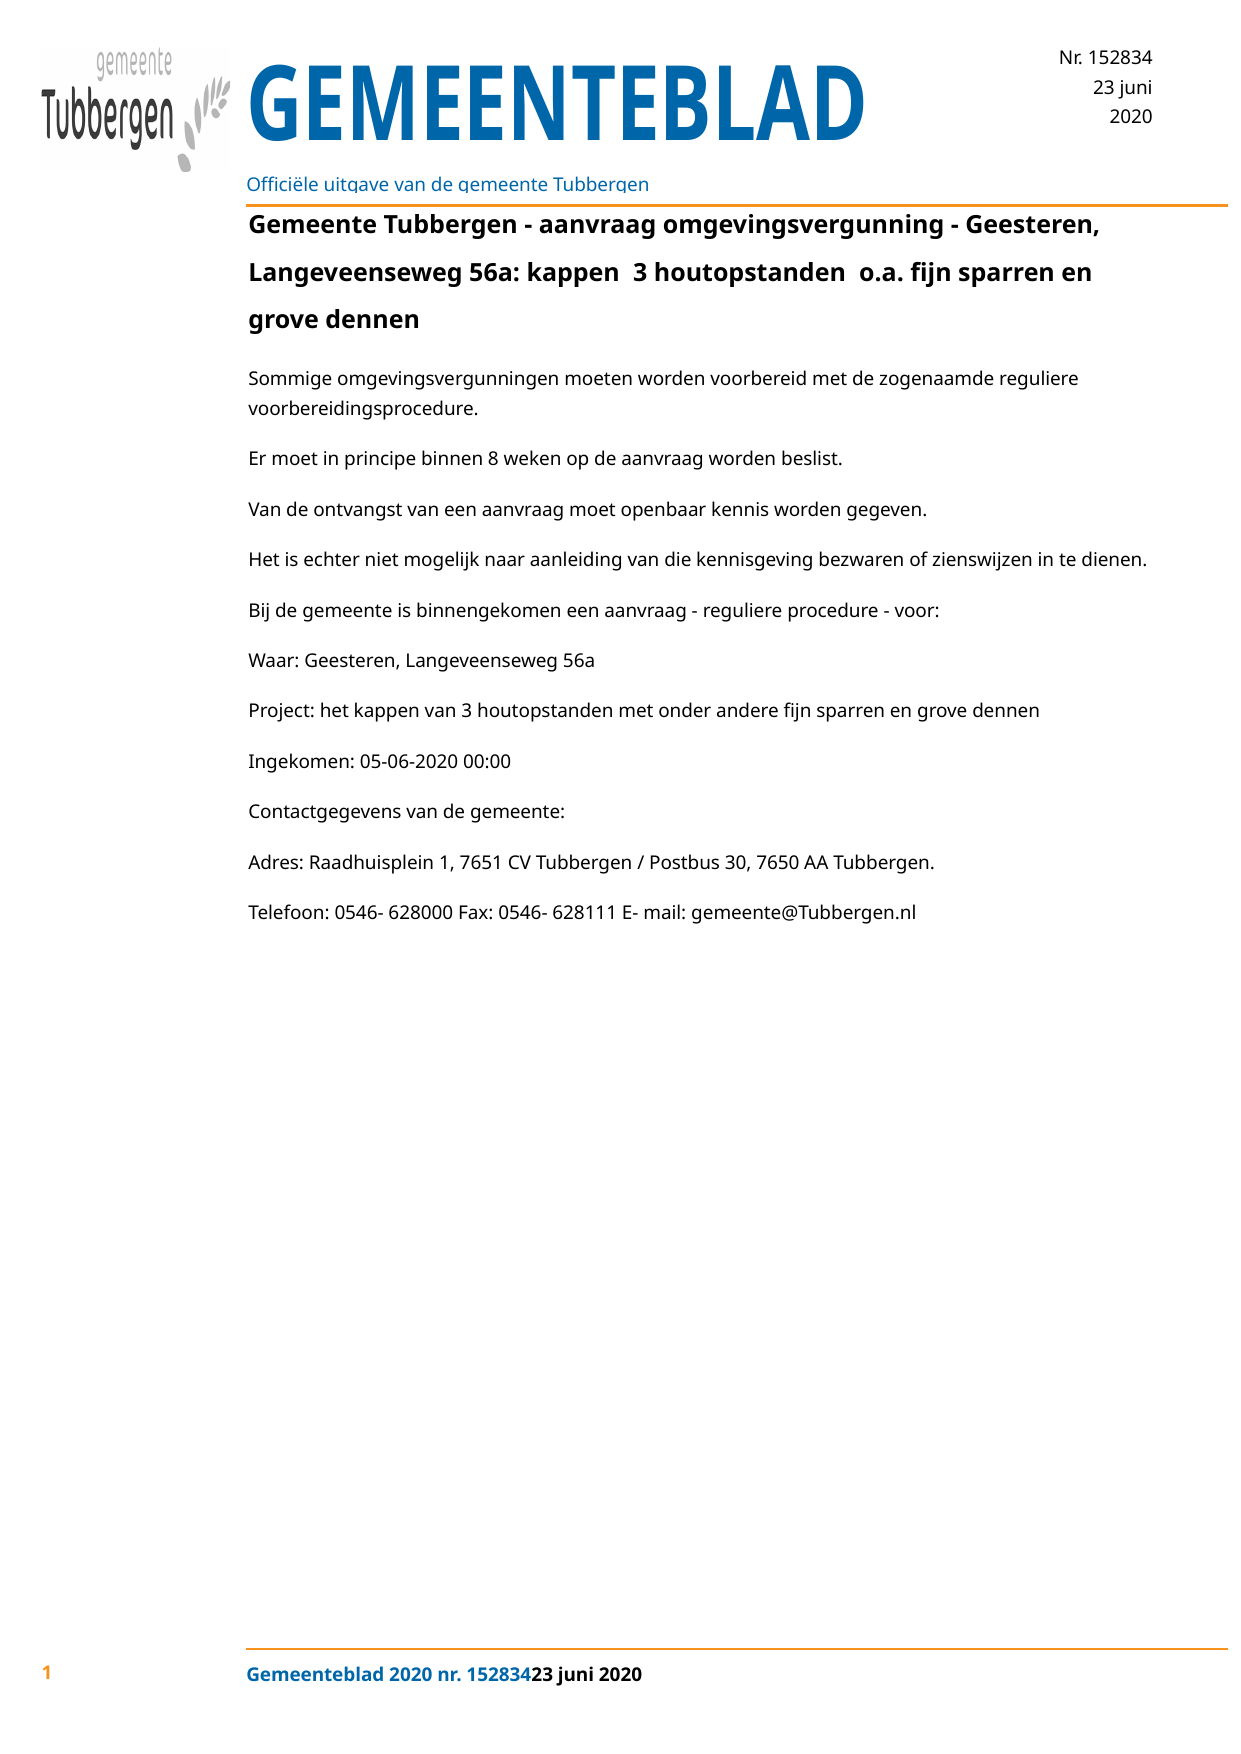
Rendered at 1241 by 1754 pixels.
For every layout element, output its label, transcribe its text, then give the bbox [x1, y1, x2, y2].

text Telefoon: 0546- 628000 Fax: 0546- 628111 E- mail: gemeente@Tubbergen.nl [248, 899, 1152, 925]
text Waar: Geesteren, Langeveenseweg 56a [248, 647, 1152, 673]
text Project: het kappen van 3 houtopstanden met onder andere fijn sparren en grove dennen [248, 698, 1152, 723]
text Van de ontvangst van een aanvraag moet openbaar kennis worden gegeven. [248, 496, 1152, 522]
text Adres: Raadhuisplein 1, 7651 CV Tubbergen / Postbus 30, 7650 AA Tubbergen. [248, 849, 1152, 874]
text Bij de gemeente is binnengekomen een aanvraag - reguliere procedure - voor: [248, 597, 1152, 622]
picture [41, 47, 231, 172]
text Gemeente Tubbergen - aanvraag omgevingsvergunning - Geesteren, Langeveenseweg 56a: kappen 3 houtopstanden o.a. fijn sparren en grove dennen [248, 207, 1152, 336]
text Sommige omgevingsvergunningen moeten worden voorbereid met de zogenaamde reguliere voorbereidingsprocedure. [248, 366, 1152, 421]
text Er moet in principe binnen 8 weken op de aanvraag worden beslist. [248, 446, 1152, 471]
text Ingekomen: 05-06-2020 00:00 [248, 748, 1152, 774]
text Contactgegevens van de gemeente: [248, 798, 1152, 824]
text Het is echter niet mogelijk naar aanleiding van die kennisgeving bezwaren of zienswijzen in te dienen. [248, 546, 1152, 572]
